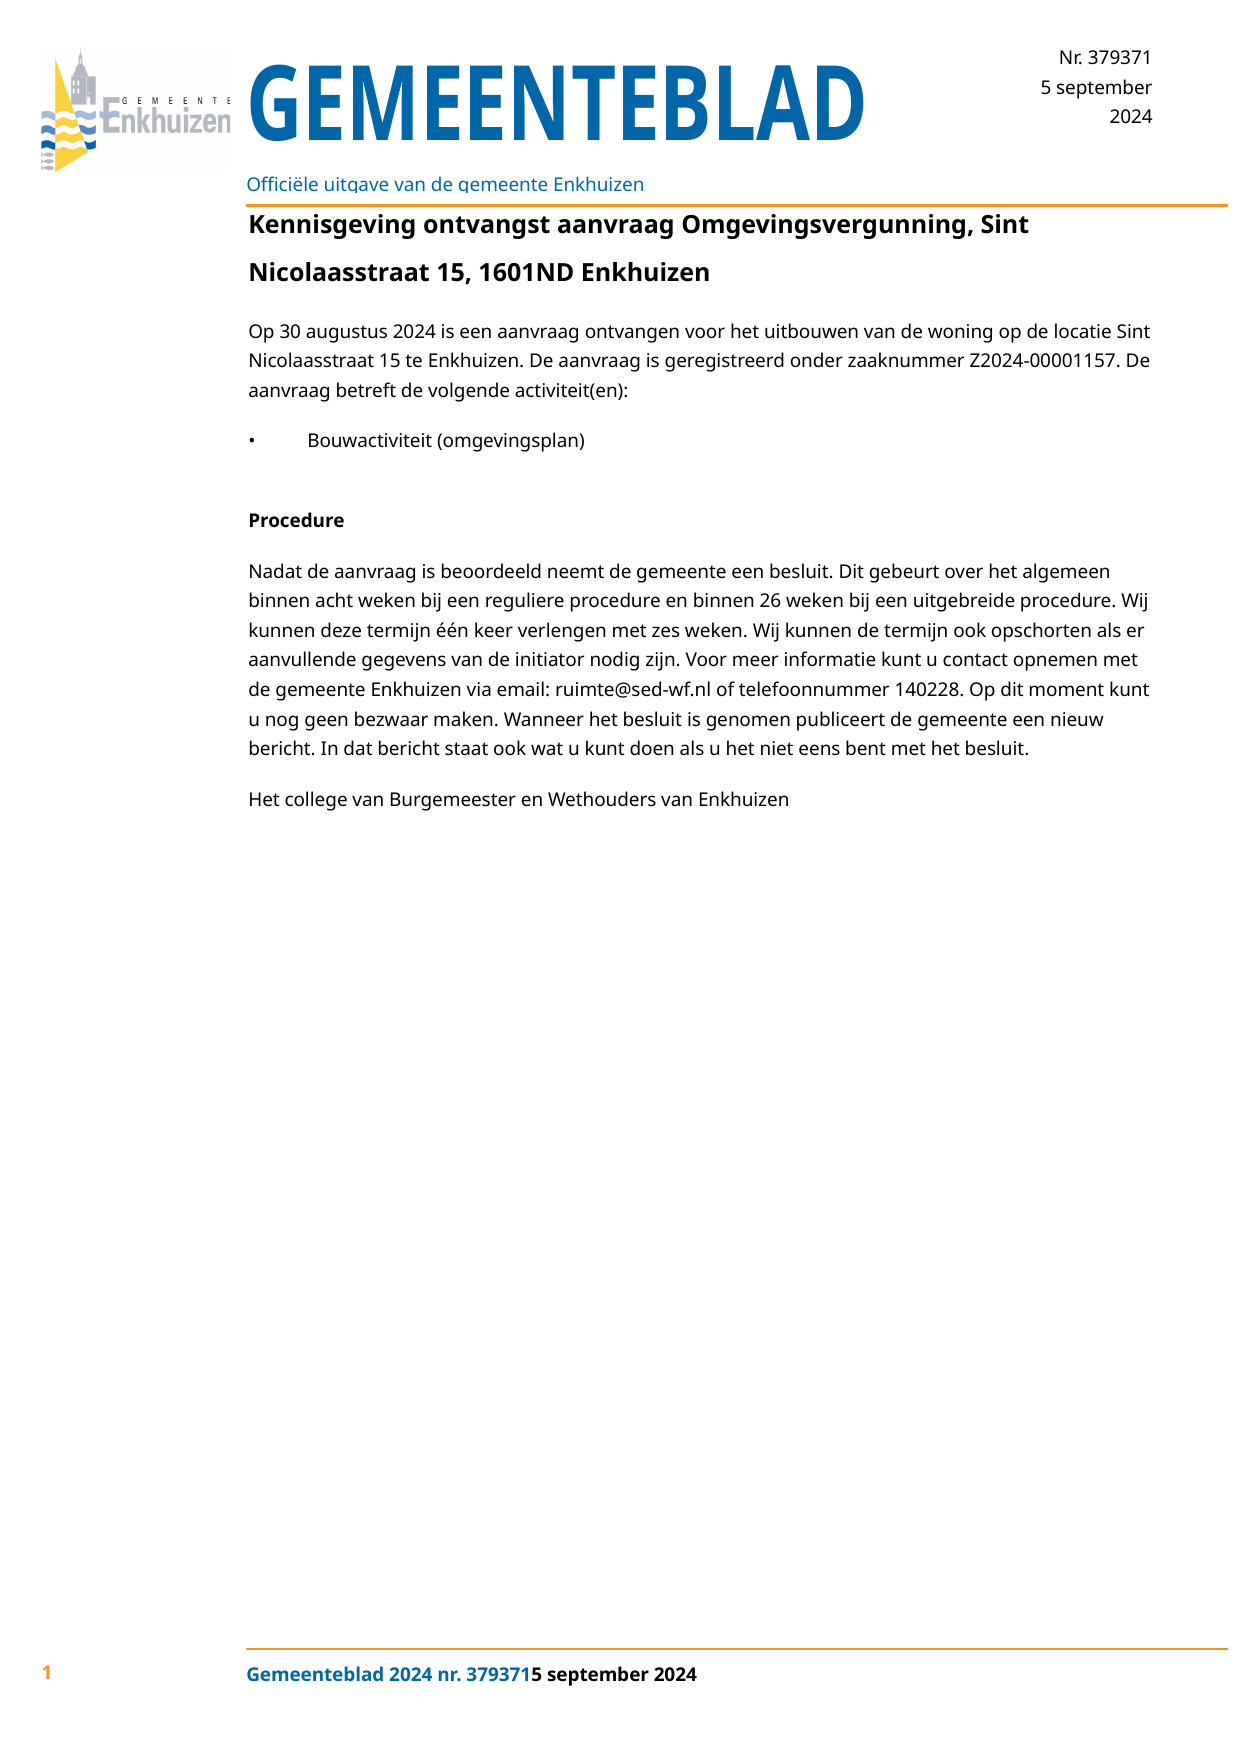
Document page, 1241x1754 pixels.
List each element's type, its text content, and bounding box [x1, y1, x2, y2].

text Kennisgeving ontvangst aanvraag Omgevingsvergunning, Sint Nicolaasstraat 15, 1601ND Enkhuizen [248, 207, 1152, 288]
text Procedure [248, 507, 1152, 533]
text Nadat de aanvraag is beoordeeld neemt de gemeente een besluit. Dit gebeurt over het algemeen binnen acht weken bij een reguliere procedure en binnen 26 weken bij een uitgebreide procedure. Wij kunnen deze termijn één keer verlengen met zes weken. Wij kunnen de termijn ook opschorten als er aanvullende gegevens van de initiator nodig zijn. Voor meer informatie kunt u contact opnemen met de gemeente Enkhuizen via email: ruimte@sed-wf.nl of telefoonnummer 140228. Op dit moment kunt u nog geen bezwaar maken. Wanneer het besluit is genomen publiceert de gemeente een nieuw bericht. In dat bericht staat ook wat u kunt doen als u het niet eens bent met het besluit. [248, 558, 1152, 761]
list Bouwactiviteit (omgevingsplan) [248, 427, 1152, 453]
text Het college van Burgemeester en Wethouders van Enkhuizen [248, 786, 1152, 812]
picture [41, 47, 231, 172]
text Op 30 augustus 2024 is een aanvraag ontvangen voor het uitbouwen van de woning op de locatie Sint Nicolaasstraat 15 te Enkhuizen. De aanvraag is geregistreerd onder zaaknummer Z2024-00001157. De aanvraag betreft de volgende activiteit(en): [248, 318, 1152, 403]
